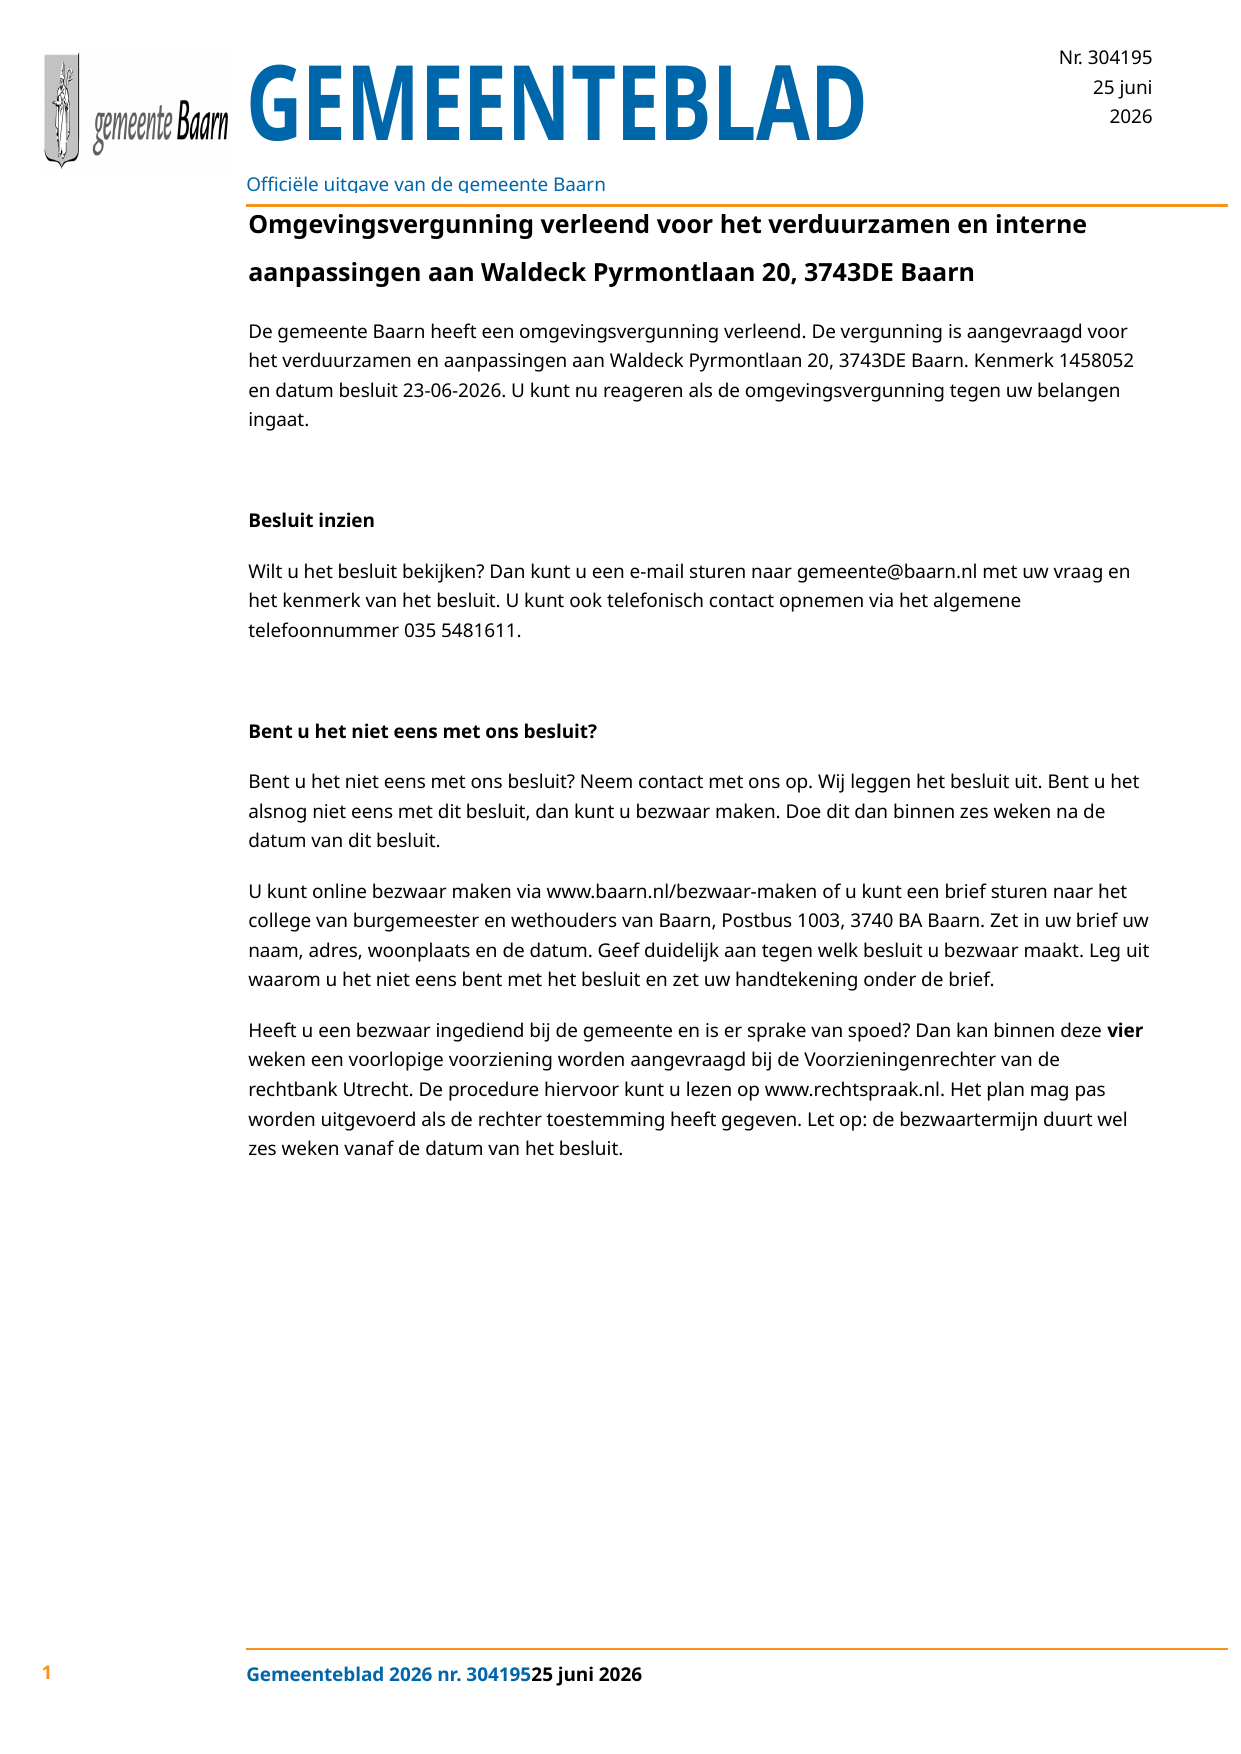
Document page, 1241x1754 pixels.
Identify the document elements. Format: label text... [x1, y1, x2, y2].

text Bent u het niet eens met ons besluit? [248, 718, 1152, 744]
text Bent u het niet eens met ons besluit? Neem contact met ons op. Wij leggen het besluit uit. Bent u het alsnog niet eens met dit besluit, dan kunt u bezwaar maken. Doe dit dan binnen zes weken na de datum van dit besluit. [248, 768, 1152, 853]
text Wilt u het besluit bekijken? Dan kunt u een e-mail sturen naar gemeente@baarn.nl met uw vraag en het kenmerk van het besluit. U kunt ook telefonisch contact opnemen via het algemene telefoonnummer 035 5481611. [248, 558, 1152, 643]
text Omgevingsvergunning verleend voor het verduurzamen en interne aanpassingen aan Waldeck Pyrmontlaan 20, 3743DE Baarn [248, 207, 1152, 288]
text U kunt online bezwaar maken via www.baarn.nl/bezwaar-maken of u kunt een brief sturen naar het college van burgemeester en wethouders van Baarn, Postbus 1003, 3740 BA Baarn. Zet in uw brief uw naam, adres, woonplaats en de datum. Geef duidelijk aan tegen welk besluit u bezwaar maakt. Leg uit waarom u het niet eens bent met het besluit en zet uw handtekening onder de brief. [248, 878, 1152, 992]
text De gemeente Baarn heeft een omgevingsvergunning verleend. De vergunning is aangevraagd voor het verduurzamen en aanpassingen aan Waldeck Pyrmontlaan 20, 3743DE Baarn. Kenmerk 1458052 en datum besluit 23-06-2026. U kunt nu reageren als de omgevingsvergunning tegen uw belangen ingaat. [248, 318, 1152, 432]
text Besluit inzien [248, 507, 1152, 533]
picture [41, 47, 231, 172]
text Heeft u een bezwaar ingediend bij de gemeente en is er sprake van spoed? Dan kan binnen deze vier weken een voorlopige voorziening worden aangevraagd bij de Voorzieningenrechter van de rechtbank Utrecht. De procedure hiervoor kunt u lezen op www.rechtspraak.nl. Het plan mag pas worden uitgevoerd als de rechter toestemming heeft gegeven. Let op: de bezwaartermijn duurt wel zes weken vanaf de datum van het besluit. [248, 1017, 1152, 1161]
